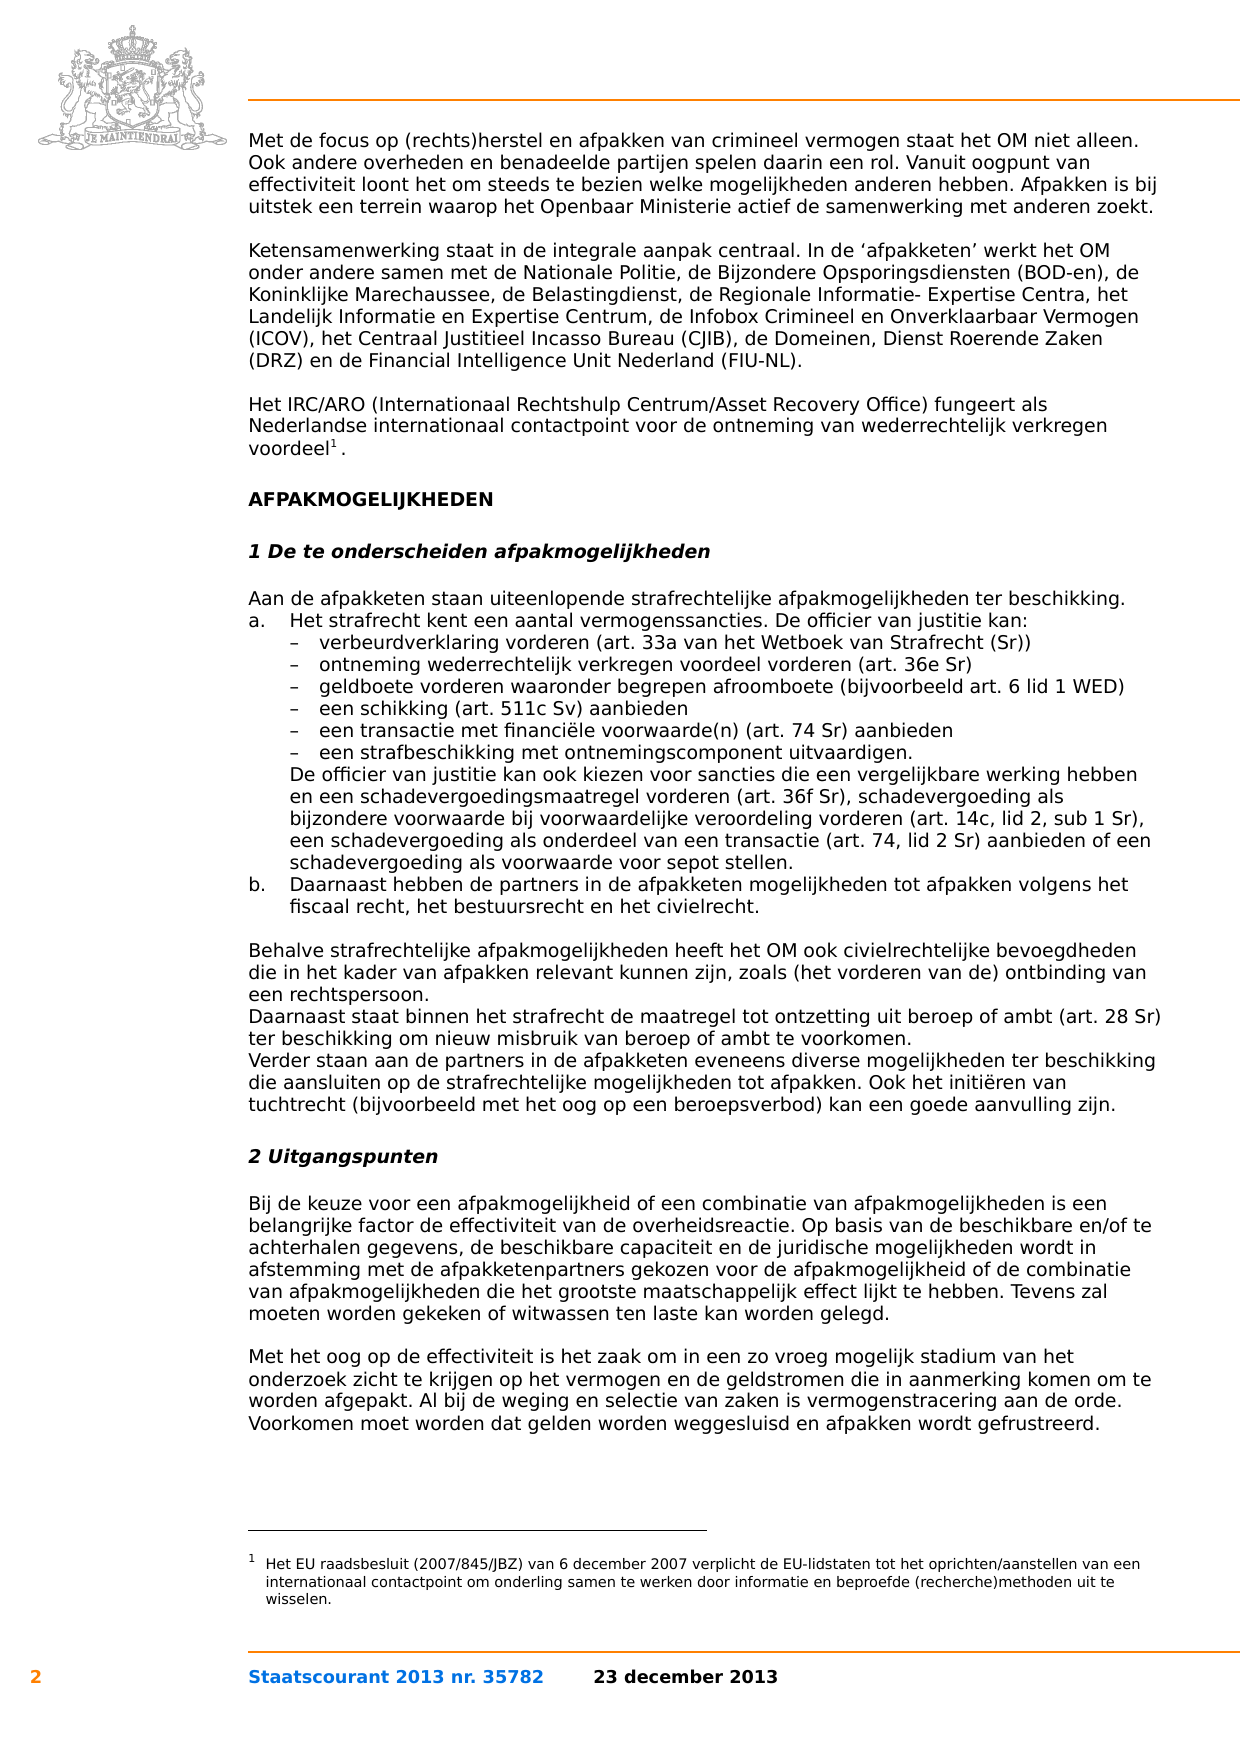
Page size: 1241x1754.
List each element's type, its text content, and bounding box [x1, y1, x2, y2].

text Behalve strafrechtelijke afpakmogelijkheden heeft het OM ook civielrechtelijke bevoegdheden die in het kader van afpakken relevant kunnen zijn, zoals (het vorderen van de) ontbinding van een rechtspersoon. [248, 940, 1163, 1006]
text a. Het strafrecht kent een aantal vermogenssancties. De officier van justitie kan: [248, 610, 1163, 632]
subtitle 2 Uitgangspunten [248, 1146, 1163, 1168]
text – verbeurdverklaring vorderen (art. 33a van het Wetboek van Strafrecht (Sr)) [289, 632, 1163, 654]
text Bij de keuze voor een afpakmogelijkheid of een combinatie van afpakmogelijkheden is een belangrijke factor de effectiviteit van de overheidsreactie. Op basis van de beschikbare en/of te achterhalen gegevens, de beschikbare capaciteit en de juridische mogelijkheden wordt in afstemming met de afpakketenpartners gekozen voor de afpakmogelijkheid of de combinatie van afpakmogelijkheden die het grootste maatschappelijk effect lijkt te hebben. Tevens zal moeten worden gekeken of witwassen ten laste kan worden gelegd. [248, 1193, 1163, 1324]
subtitle AFPAKMOGELIJKHEDEN [248, 489, 1163, 511]
text Het IRC/ARO (Internationaal Rechtshulp Centrum/Asset Recovery Office) fungeert als Nederlandse internationaal contactpoint voor de ontneming van wederrechtelijk verkregen voordeel. [248, 393, 1163, 459]
text Met de focus op (rechts)herstel en afpakken van crimineel vermogen staat het OM niet alleen. Ook andere overheden en benadeelde partijen spelen daarin een rol. Vanuit oogpunt van effectiviteit loont het om steeds te bezien welke mogelijkheden anderen hebben. Afpakken is bij uitstek een terrein waarop het Openbaar Ministerie actief de samenwerking met anderen zoekt. [248, 130, 1163, 218]
text – een schikking (art. 511c Sv) aanbieden [289, 698, 1163, 720]
text – ontneming wederrechtelijk verkregen voordeel vorderen (art. 36e Sr) [289, 654, 1163, 676]
text – een transactie met financiële voorwaarde(n) (art. 74 Sr) aanbieden [289, 720, 1163, 742]
text – geldboete vorderen waaronder begrepen afroomboete (bijvoorbeeld art. 6 lid 1 WED) [289, 676, 1163, 698]
text Aan de afpakketen staan uiteenlopende strafrechtelijke afpakmogelijkheden ter beschikking. [248, 588, 1163, 610]
subtitle 1 De te onderscheiden afpakmogelijkheden [248, 541, 1163, 563]
text b. Daarnaast hebben de partners in de afpakketen mogelijkheden tot afpakken volgens het fiscaal recht, het bestuursrecht en het civielrecht. [248, 874, 1163, 918]
text De officier van justitie kan ook kiezen voor sancties die een vergelijkbare werking hebben en een schadevergoedingsmaatregel vorderen (art. 36f Sr), schadevergoeding als bijzondere voorwaarde bij voorwaardelijke veroordeling vorderen (art. 14c, lid 2, sub 1 Sr), een schadevergoeding als onderdeel van een transactie (art. 74, lid 2 Sr) aanbieden of een schadevergoeding als voorwaarde voor sepot stellen. [289, 764, 1163, 874]
text – een strafbeschikking met ontnemingscomponent uitvaardigen. [289, 742, 1163, 764]
text Verder staan aan de partners in de afpakketen eveneens diverse mogelijkheden ter beschikking die aansluiten op de strafrechtelijke mogelijkheden tot afpakken. Ook het initiëren van tuchtrecht (bijvoorbeeld met het oog op een beroepsverbod) kan een goede aanvulling zijn. [248, 1050, 1163, 1116]
text Daarnaast staat binnen het strafrecht de maatregel tot ontzetting uit beroep of ambt (art. 28 Sr) ter beschikking om nieuw misbruik van beroep of ambt te voorkomen. [248, 1006, 1163, 1050]
text Het EU raadsbesluit (2007/845/JBZ) van 6 december 2007 verplicht de EU-lidstaten tot het oprichten/aanstellen van een internationaal contactpoint om onderling samen te werken door informatie en beproefde (recherche)methoden uit te wisselen. [248, 1552, 1163, 1608]
text Met het oog op de effectiviteit is het zaak om in een zo vroeg mogelijk stadium van het onderzoek zicht te krijgen op het vermogen en de geldstromen die in aanmerking komen om te worden afgepakt. Al bij de weging en selectie van zaken is vermogenstracering aan de orde. Voorkomen moet worden dat gelden worden weggesluisd en afpakken wordt gefrustreerd. [248, 1346, 1163, 1434]
picture [38, 25, 227, 150]
text Ketensamenwerking staat in de integrale aanpak centraal. In de ‘afpakketen’ werkt het OM onder andere samen met de Nationale Politie, de Bijzondere Opsporingsdiensten (BOD-en), de Koninklijke Marechaussee, de Belastingdienst, de Regionale Informatie- Expertise Centra, het Landelijk Informatie en Expertise Centrum, de Infobox Crimineel en Onverklaarbaar Vermogen (ICOV), het Centraal Justitieel Incasso Bureau (CJIB), de Domeinen, Dienst Roerende Zaken (DRZ) en de Financial Intelligence Unit Nederland (FIU-NL). [248, 240, 1163, 372]
